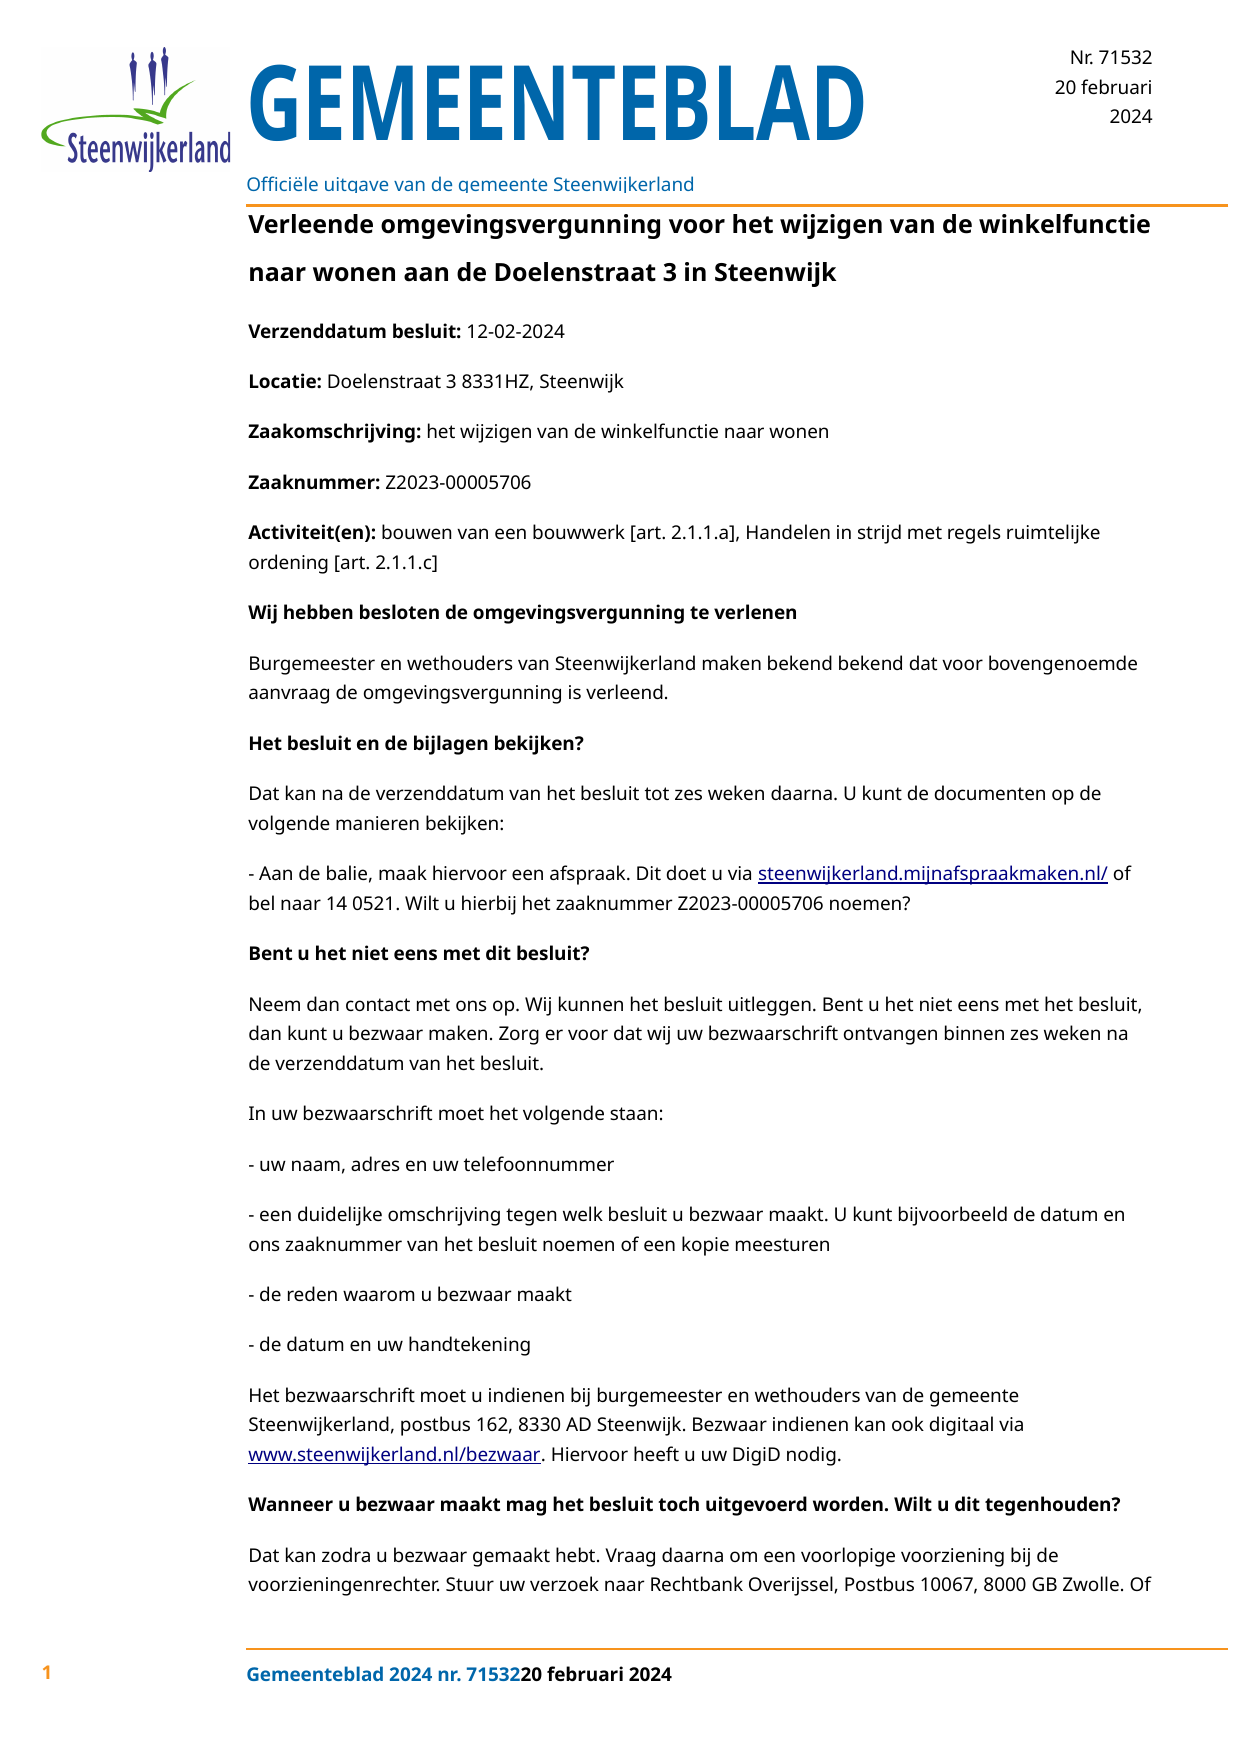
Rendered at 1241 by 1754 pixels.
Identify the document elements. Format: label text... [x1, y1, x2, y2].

text Neem dan contact met ons op. Wij kunnen het besluit uitleggen. Bent u het niet eens met het besluit, dan kunt u bezwaar maken. Zorg er voor dat wij uw bezwaarschrift ontvangen binnen zes weken na de verzenddatum van het besluit. [248, 991, 1152, 1076]
text Burgemeester en wethouders van Steenwijkerland maken bekend bekend dat voor bovengenoemde aanvraag de omgevingsvergunning is verleend. [248, 650, 1152, 705]
text Dat kan zodra u bezwaar gemaakt hebt. Vraag daarna om een voorlopige voorziening bij de voorzieningenrechter. Stuur uw verzoek naar Rechtbank Overijssel, Postbus 10067, 8000 GB Zwolle. Of [248, 1542, 1152, 1597]
text Wanneer u bezwaar maakt mag het besluit toch uitgevoerd worden. Wilt u dit tegenhouden? [248, 1492, 1152, 1517]
text - Aan de balie, maak hiervoor een afspraak. Dit doet u via steenwijkerland.mijnafspraakmaken.nl/ of bel naar 14 0521. Wilt u hierbij het zaaknummer Z2023-00005706 noemen? [248, 860, 1152, 916]
text In uw bezwaarschrift moet het volgende staan: [248, 1100, 1152, 1126]
text Verleende omgevingsvergunning voor het wijzigen van de winkelfunctie naar wonen aan de Doelenstraat 3 in Steenwijk [248, 207, 1152, 288]
text Bent u het niet eens met dit besluit? [248, 940, 1152, 966]
text - uw naam, adres en uw telefoonnummer [248, 1151, 1152, 1177]
text Het bezwaarschrift moet u indienen bij burgemeester en wethouders van de gemeente Steenwijkerland, postbus 162, 8330 AD Steenwijk. Bezwaar indienen kan ook digitaal via www.steenwijkerland.nl/bezwaar. Hiervoor heeft u uw DigiD nodig. [248, 1382, 1152, 1467]
text Het besluit en de bijlagen bekijken? [248, 730, 1152, 756]
text Wij hebben besloten de omgevingsvergunning te verlenen [248, 599, 1152, 625]
text Verzenddatum besluit: 12-02-2024 [248, 318, 1152, 344]
text Zaaknummer: Z2023-00005706 [248, 469, 1152, 495]
text - de reden waarom u bezwaar maakt [248, 1281, 1152, 1307]
picture [41, 47, 231, 172]
text - een duidelijke omschrijving tegen welk besluit u bezwaar maakt. U kunt bijvoorbeeld de datum en ons zaaknummer van het besluit noemen of een kopie meesturen [248, 1201, 1152, 1257]
text Zaakomschrijving: het wijzigen van de winkelfunctie naar wonen [248, 419, 1152, 444]
text - de datum en uw handtekening [248, 1332, 1152, 1357]
text Dat kan na de verzenddatum van het besluit tot zes weken daarna. U kunt de documenten op de volgende manieren bekijken: [248, 780, 1152, 836]
text Activiteit(en): bouwen van een bouwwerk [art. 2.1.1.a], Handelen in strijd met regels ruimtelijke ordening [art. 2.1.1.c] [248, 519, 1152, 575]
text Locatie: Doelenstraat 3 8331HZ, Steenwijk [248, 368, 1152, 394]
